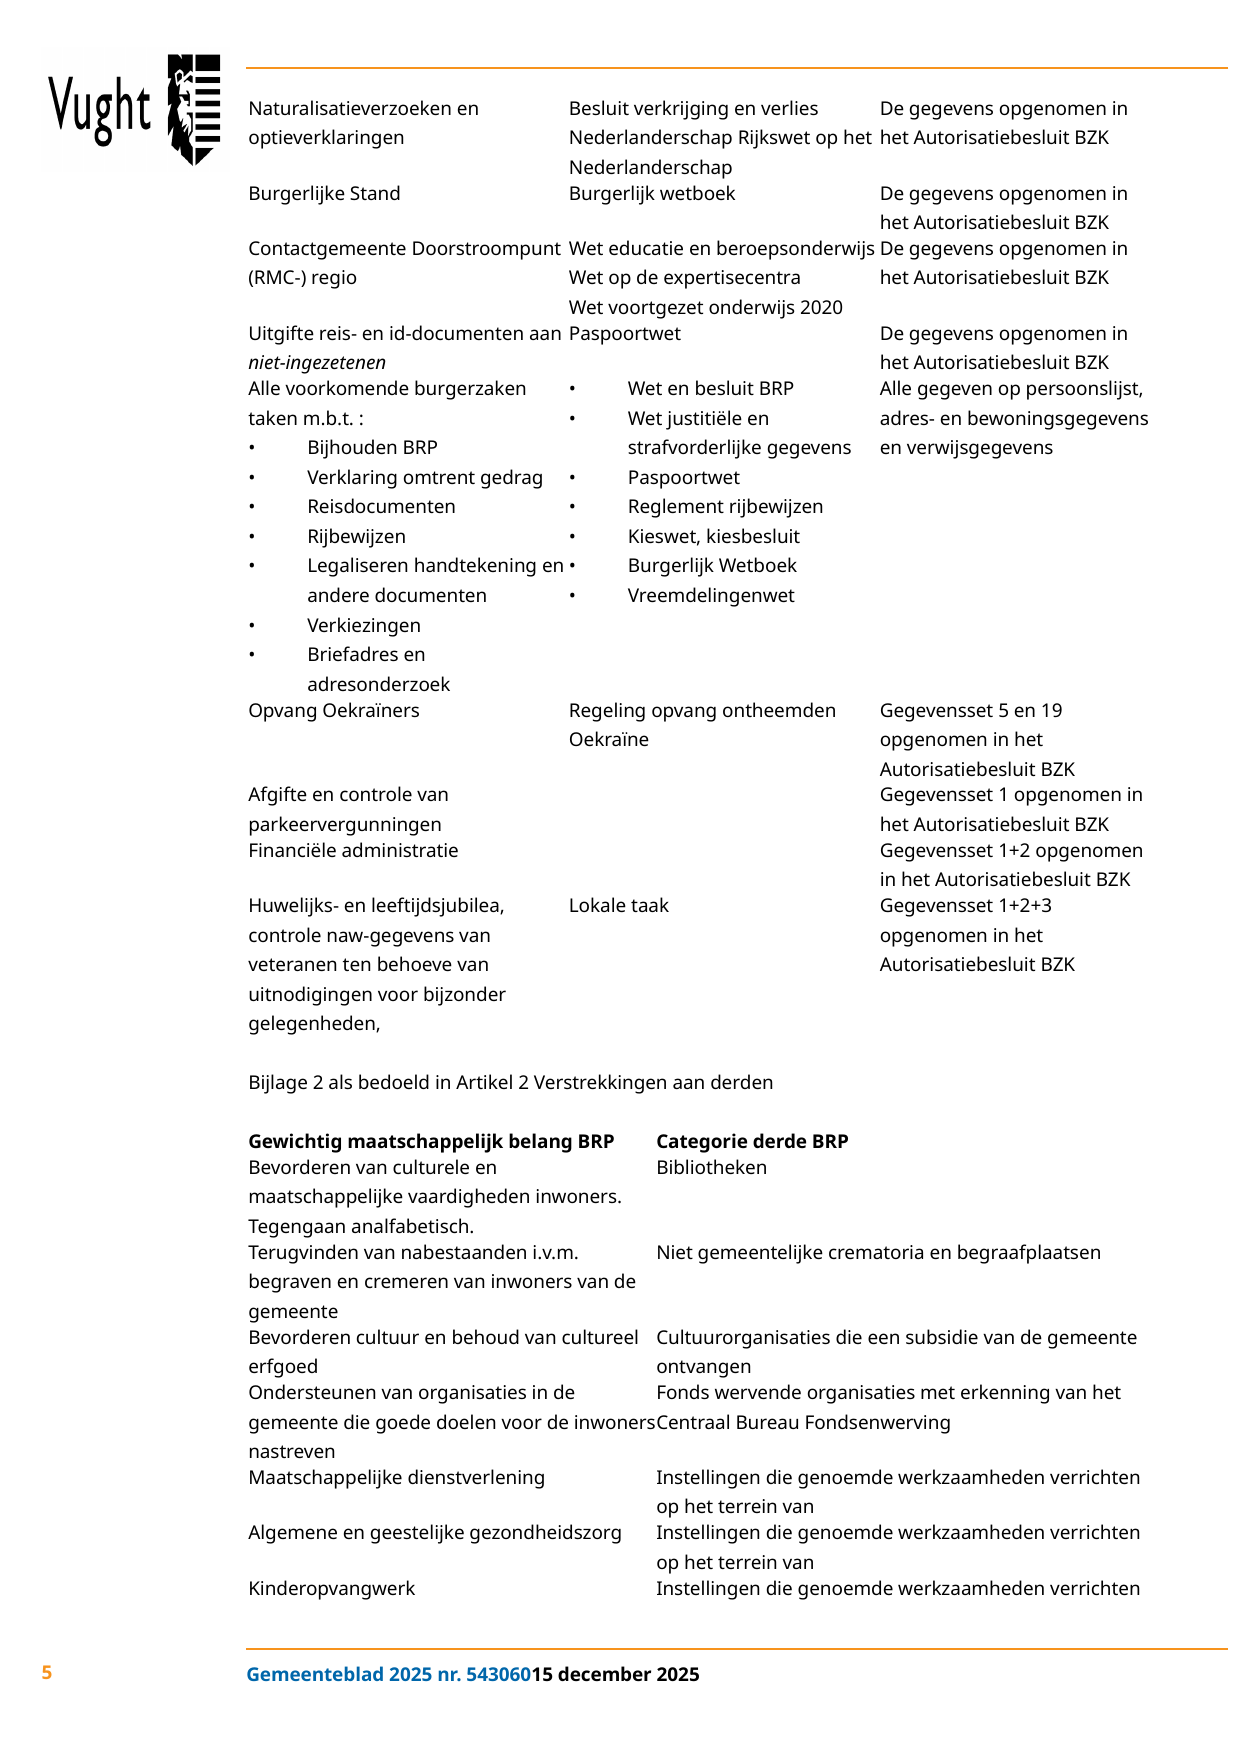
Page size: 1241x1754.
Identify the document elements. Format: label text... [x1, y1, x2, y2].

table_cell Instellingen die genoemde werkzaamheden verrichten [656, 1575, 1152, 1601]
table_cell Huwelijks- en leeftijdsjubilea, controle naw-gegevens van veteranen ten behoeve van uitnodigingen voor bijzonder gelegenheden, [248, 892, 569, 1036]
table_cell [569, 782, 879, 837]
table_cell Alle voorkomende burgerzaken taken m.b.t. : Bijhouden BRP Verklaring omtrent gedrag Reisdocumenten Rijbewijzen Legaliseren handtekening en andere documenten Verkiezingen Briefadres en adresonderzoek [248, 375, 569, 697]
text Bijlage 2 als bedoeld in Artikel 2 Verstrekkingen aan derden [248, 1069, 1152, 1095]
table_cell Kinderopvangwerk [248, 1575, 656, 1601]
table_header Categorie derde BRP [656, 1129, 1152, 1154]
table_cell Lokale taak [569, 892, 879, 1036]
table_cell Wet educatie en beroepsonderwijs Wet op de expertisecentra Wet voortgezet onderwijs 2020 [569, 235, 879, 320]
table_cell Bibliotheken [656, 1154, 1152, 1239]
table_cell Fonds wervende organisaties met erkenning van het Centraal Bureau Fondsenwerving [656, 1379, 1152, 1464]
table_cell Paspoortwet [569, 320, 879, 375]
table_cell Besluit verkrijging en verlies Nederlanderschap Rijkswet op het Nederlanderschap [569, 95, 879, 180]
table_cell Terugvinden van nabestaanden i.v.m. begraven en cremeren van inwoners van de gemeente [248, 1239, 656, 1324]
table_cell Regeling opvang ontheemden Oekraïne [569, 697, 879, 782]
table_cell Instellingen die genoemde werkzaamheden verrichten op het terrein van [656, 1520, 1152, 1575]
table_cell Gegevensset 1+2+3 opgenomen in het Autorisatiebesluit BZK [880, 892, 1152, 1036]
table_cell De gegevens opgenomen in het Autorisatiebesluit BZK [880, 320, 1152, 375]
table_cell Burgerlijke Stand [248, 180, 569, 235]
table_cell [569, 837, 879, 892]
table_cell Niet gemeentelijke crematoria en begraafplaatsen [656, 1239, 1152, 1324]
table_cell Instellingen die genoemde werkzaamheden verrichten op het terrein van [656, 1464, 1152, 1519]
table_cell Burgerlijk wetboek [569, 180, 879, 235]
table_cell Maatschappelijke dienstverlening [248, 1464, 656, 1519]
table_cell Gegevensset 1 opgenomen in het Autorisatiebesluit BZK [880, 782, 1152, 837]
table_cell Opvang Oekraïners [248, 697, 569, 782]
picture [41, 47, 231, 172]
table_cell De gegevens opgenomen in het Autorisatiebesluit BZK [880, 180, 1152, 235]
table_cell Gegevensset 5 en 19 opgenomen in het Autorisatiebesluit BZK [880, 697, 1152, 782]
table_cell Naturalisatieverzoeken en optieverklaringen [248, 95, 569, 180]
table_cell Financiële administratie [248, 837, 569, 892]
table_cell Alle gegeven op persoonslijst, adres- en bewoningsgegevens en verwijsgegevens [880, 375, 1152, 697]
table_cell De gegevens opgenomen in het Autorisatiebesluit BZK [880, 95, 1152, 180]
table_cell Uitgifte reis- en id-documenten aan niet-ingezetenen [248, 320, 569, 375]
table_cell De gegevens opgenomen in het Autorisatiebesluit BZK [880, 235, 1152, 320]
table_cell Contactgemeente Doorstroompunt (RMC-) regio [248, 235, 569, 320]
table_cell Gegevensset 1+2 opgenomen in het Autorisatiebesluit BZK [880, 837, 1152, 892]
table_cell Wet en besluit BRP Wet justitiële en strafvorderlijke gegevens Paspoortwet Reglement rijbewijzen Kieswet, kiesbesluit Burgerlijk Wetboek Vreemdelingenwet [569, 375, 879, 697]
table_cell Bevorderen van culturele en maatschappelijke vaardigheden inwoners. Tegengaan analfabetisch. [248, 1154, 656, 1239]
table_cell Cultuurorganisaties die een subsidie van de gemeente ontvangen [656, 1324, 1152, 1379]
table_cell Algemene en geestelijke gezondheidszorg [248, 1520, 656, 1575]
table_cell Bevorderen cultuur en behoud van cultureel erfgoed [248, 1324, 656, 1379]
table_cell Afgifte en controle van parkeervergunningen [248, 782, 569, 837]
table_cell Ondersteunen van organisaties in de gemeente die goede doelen voor de inwoners nastreven [248, 1379, 656, 1464]
table_header Gewichtig maatschappelijk belang BRP [248, 1129, 656, 1154]
